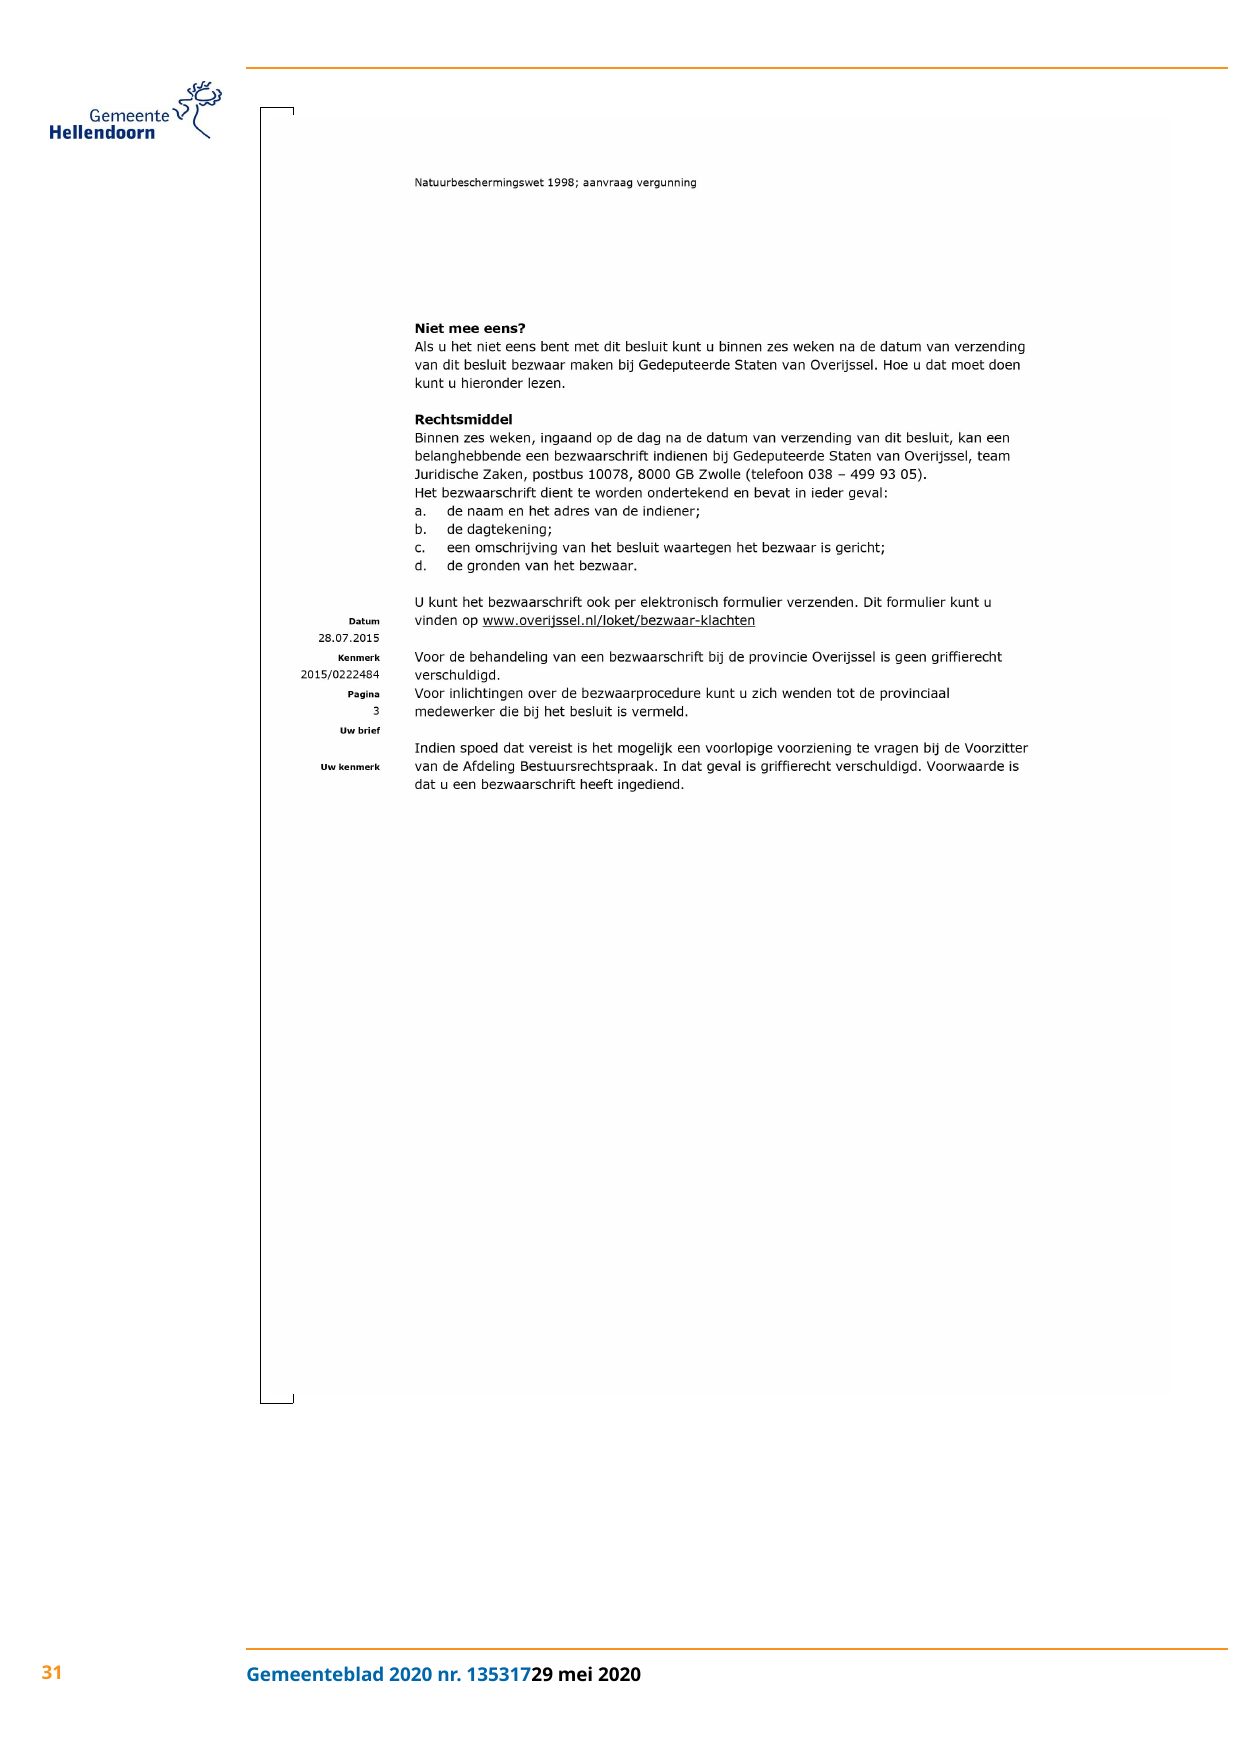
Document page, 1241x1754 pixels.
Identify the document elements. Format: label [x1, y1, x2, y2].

picture [41, 47, 231, 172]
picture [268, 115, 1173, 1394]
